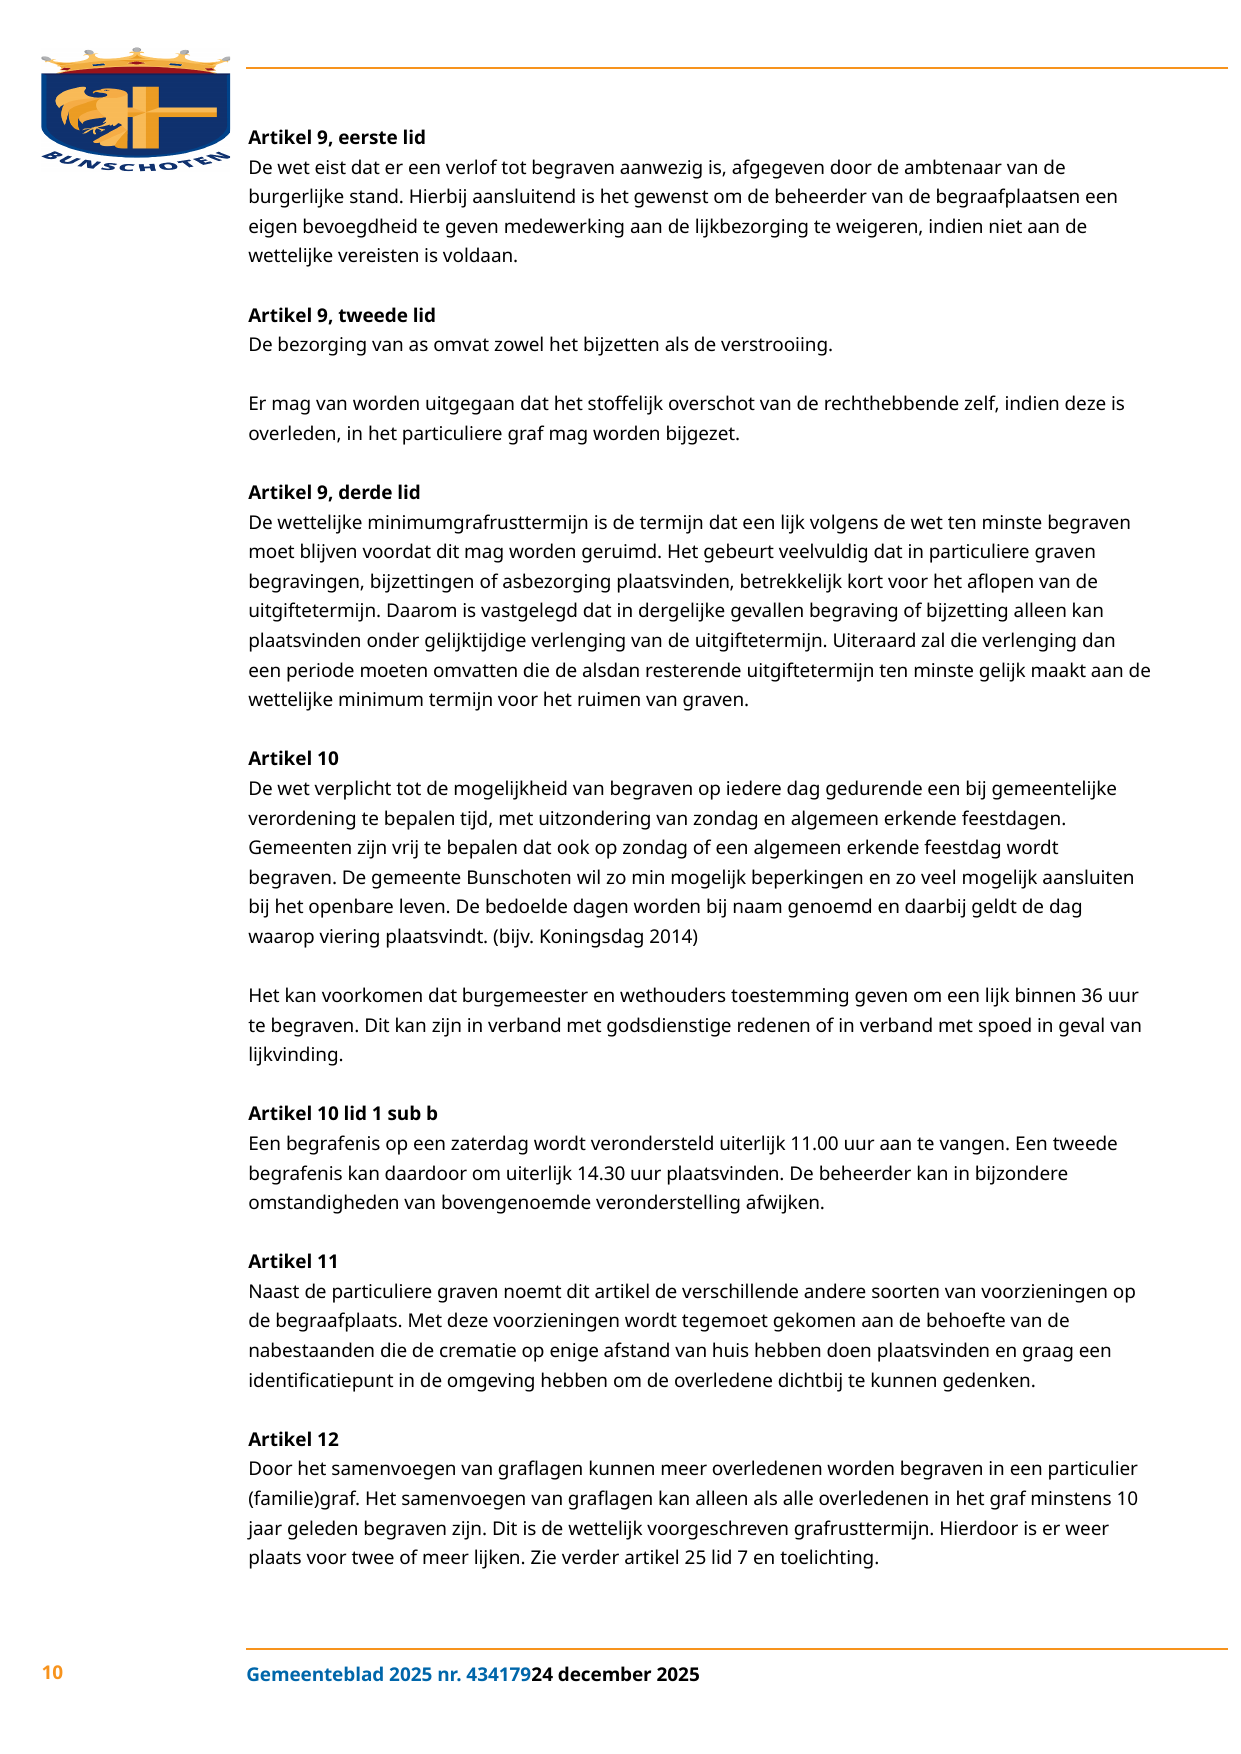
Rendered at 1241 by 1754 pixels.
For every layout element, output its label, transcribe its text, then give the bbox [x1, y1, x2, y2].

text Een begrafenis op een zaterdag wordt verondersteld uiterlijk 11.00 uur aan te vangen. Een tweede begrafenis kan daardoor om uiterlijk 14.30 uur plaatsvinden. De beheerder kan in bijzondere omstandigheden van bovengenoemde veronderstelling afwijken. [248, 1130, 1152, 1215]
text Naast de particuliere graven noemt dit artikel de verschillende andere soorten van voorzieningen op de begraafplaats. Met deze voorzieningen wordt tegemoet gekomen aan de behoefte van de nabestaanden die de crematie op enige afstand van huis hebben doen plaatsvinden en graag een identificatiepunt in de omgeving hebben om de overledene dichtbij te kunnen gedenken. [248, 1278, 1152, 1393]
text Artikel 9, derde lid [248, 479, 1152, 505]
text De wettelijke minimumgrafrusttermijn is de termijn dat een lijk volgens de wet ten minste begraven moet blijven voordat dit mag worden geruimd. Het gebeurt veelvuldig dat in particuliere graven begravingen, bijzettingen of asbezorging plaatsvinden, betrekkelijk kort voor het aflopen van de uitgiftetermijn. Daarom is vastgelegd dat in dergelijke gevallen begraving of bijzetting alleen kan plaatsvinden onder gelijktijdige verlenging van de uitgiftetermijn. Uiteraard zal die verlenging dan een periode moeten omvatten die de alsdan resterende uitgiftetermijn ten minste gelijk maakt aan de wettelijke minimum termijn voor het ruimen van graven. [248, 509, 1152, 712]
text Het kan voorkomen dat burgemeester en wethouders toestemming geven om een lijk binnen 36 uur te begraven. Dit kan zijn in verband met godsdienstige redenen of in verband met spoed in geval van lijkvinding. [248, 982, 1152, 1067]
picture [41, 47, 231, 172]
text Artikel 9, tweede lid [248, 302, 1152, 328]
text De wet eist dat er een verlof tot begraven aanwezig is, afgegeven door de ambtenaar van de burgerlijke stand. Hierbij aansluitend is het gewenst om de beheerder van de begraafplaatsen een eigen bevoegdheid te geven medewerking aan de lijkbezorging te weigeren, indien niet aan de wettelijke vereisten is voldaan. [248, 154, 1152, 268]
text Artikel 10 lid 1 sub b [248, 1101, 1152, 1126]
text Artikel 12 [248, 1426, 1152, 1452]
text De wet verplicht tot de mogelijkheid van begraven op iedere dag gedurende een bij gemeentelijke verordening te bepalen tijd, met uitzondering van zondag en algemeen erkende feestdagen. Gemeenten zijn vrij te bepalen dat ook op zondag of een algemeen erkende feestdag wordt begraven. De gemeente Bunschoten wil zo min mogelijk beperkingen en zo veel mogelijk aansluiten bij het openbare leven. De bedoelde dagen worden bij naam genoemd en daarbij geldt de dag waarop viering plaatsvindt. (bijv. Koningsdag 2014) [248, 775, 1152, 949]
text Er mag van worden uitgegaan dat het stoffelijk overschot van de rechthebbende zelf, indien deze is overleden, in het particuliere graf mag worden bijgezet. [248, 391, 1152, 446]
text De bezorging van as omvat zowel het bijzetten als de verstrooiing. [248, 331, 1152, 357]
text Artikel 11 [248, 1248, 1152, 1274]
text Artikel 9, eerste lid [248, 124, 1152, 150]
text Door het samenvoegen van graflagen kunnen meer overledenen worden begraven in een particulier (familie)graf. Het samenvoegen van graflagen kan alleen als alle overledenen in het graf minstens 10 jaar geleden begraven zijn. Dit is de wettelijk voorgeschreven grafrusttermijn. Hierdoor is er weer plaats voor twee of meer lijken. Zie verder artikel 25 lid 7 en toelichting. [248, 1456, 1152, 1570]
text Artikel 10 [248, 746, 1152, 771]
